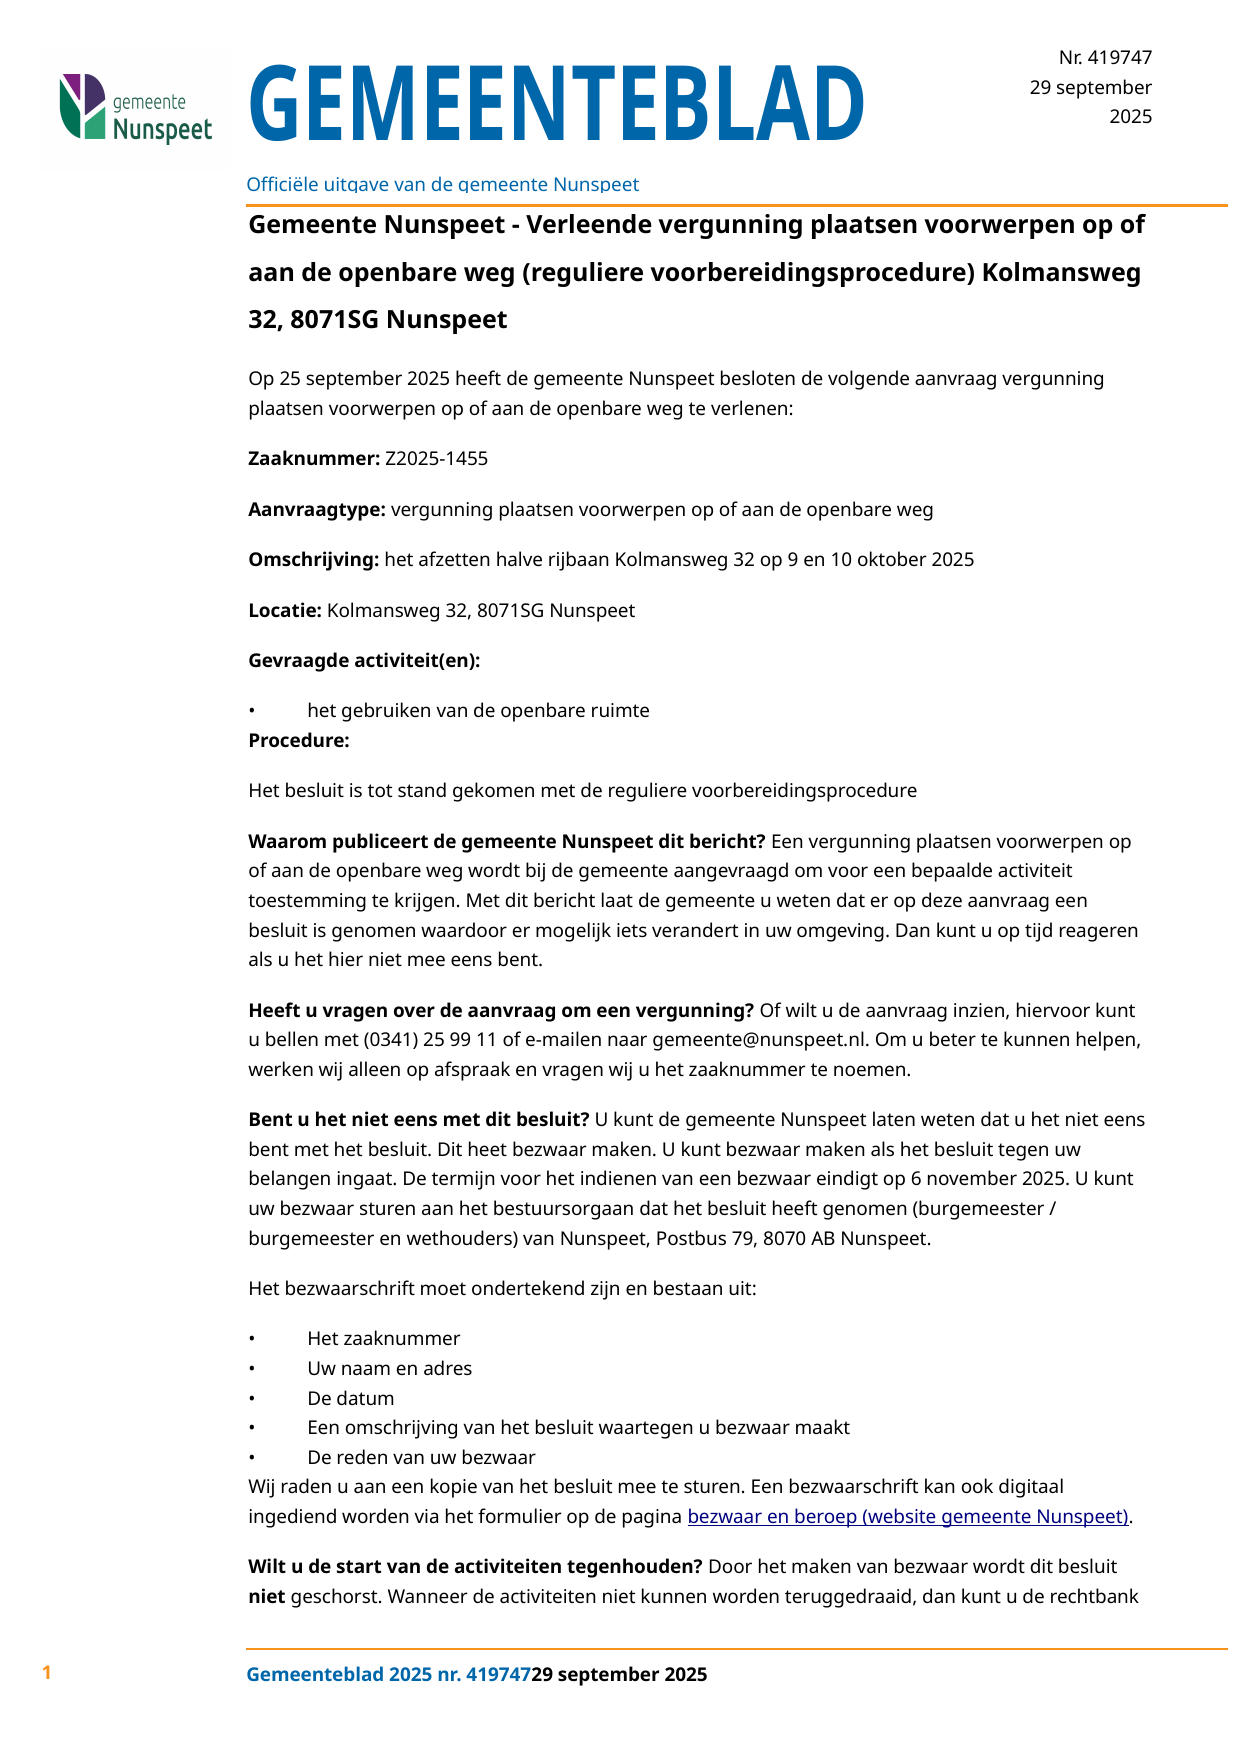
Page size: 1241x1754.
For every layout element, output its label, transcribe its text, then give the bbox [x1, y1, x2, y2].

list Een omschrijving van het besluit waartegen u bezwaar maakt [248, 1414, 1152, 1440]
text Locatie: Kolmansweg 32, 8071SG Nunspeet [248, 597, 1152, 622]
text Zaaknummer: Z2025-1455 [248, 446, 1152, 471]
text Waarom publiceert de gemeente Nunspeet dit bericht? Een vergunning plaatsen voorwerpen op of aan de openbare weg wordt bij de gemeente aangevraagd om voor een bepaalde activiteit toestemming te krijgen. Met dit bericht laat de gemeente u weten dat er op deze aanvraag een besluit is genomen waardoor er mogelijk iets verandert in uw omgeving. Dan kunt u op tijd reageren als u het hier niet mee eens bent. [248, 828, 1152, 972]
text Gemeente Nunspeet - Verleende vergunning plaatsen voorwerpen op of aan de openbare weg (reguliere voorbereidingsprocedure) Kolmansweg 32, 8071SG Nunspeet [248, 207, 1152, 336]
text Wij raden u aan een kopie van het besluit mee te sturen. Een bezwaarschrift kan ook digitaal ingediend worden via het formulier op de pagina bezwaar en beroep (website gemeente Nunspeet). [248, 1473, 1152, 1529]
text Gevraagde activiteit(en): [248, 647, 1152, 673]
text Op 25 september 2025 heeft de gemeente Nunspeet besloten de volgende aanvraag vergunning plaatsen voorwerpen op of aan de openbare weg te verlenen: [248, 366, 1152, 421]
list het gebruiken van de openbare ruimte [248, 698, 1152, 723]
list De reden van uw bezwaar [248, 1444, 1152, 1469]
text Bent u het niet eens met dit besluit? U kunt de gemeente Nunspeet laten weten dat u het niet eens bent met het besluit. Dit heet bezwaar maken. U kunt bezwaar maken als het besluit tegen uw belangen ingaat. De termijn voor het indienen van een bezwaar eindigt op 6 november 2025. U kunt uw bezwaar sturen aan het bestuursorgaan dat het besluit heeft genomen (burgemeester / burgemeester en wethouders) van Nunspeet, Postbus 79, 8070 AB Nunspeet. [248, 1106, 1152, 1250]
text Het bezwaarschrift moet ondertekend zijn en bestaan uit: [248, 1275, 1152, 1301]
list Uw naam en adres [248, 1355, 1152, 1381]
text Omschrijving: het afzetten halve rijbaan Kolmansweg 32 op 9 en 10 oktober 2025 [248, 546, 1152, 572]
text Aanvraagtype: vergunning plaatsen voorwerpen op of aan de openbare weg [248, 496, 1152, 522]
text Heeft u vragen over de aanvraag om een vergunning? Of wilt u de aanvraag inzien, hiervoor kunt u bellen met (0341) 25 99 11 of e-mailen naar gemeente@nunspeet.nl. Om u beter te kunnen helpen, werken wij alleen op afspraak en vragen wij u het zaaknummer te noemen. [248, 997, 1152, 1082]
text Wilt u de start van de activiteiten tegenhouden? Door het maken van bezwaar wordt dit besluit niet geschorst. Wanneer de activiteiten niet kunnen worden teruggedraaid, dan kunt u de rechtbank [248, 1553, 1152, 1609]
text Het besluit is tot stand gekomen met de reguliere voorbereidingsprocedure [248, 778, 1152, 803]
list Het zaaknummer [248, 1326, 1152, 1351]
text Procedure: [248, 727, 1152, 753]
list De datum [248, 1385, 1152, 1410]
picture [41, 47, 231, 172]
